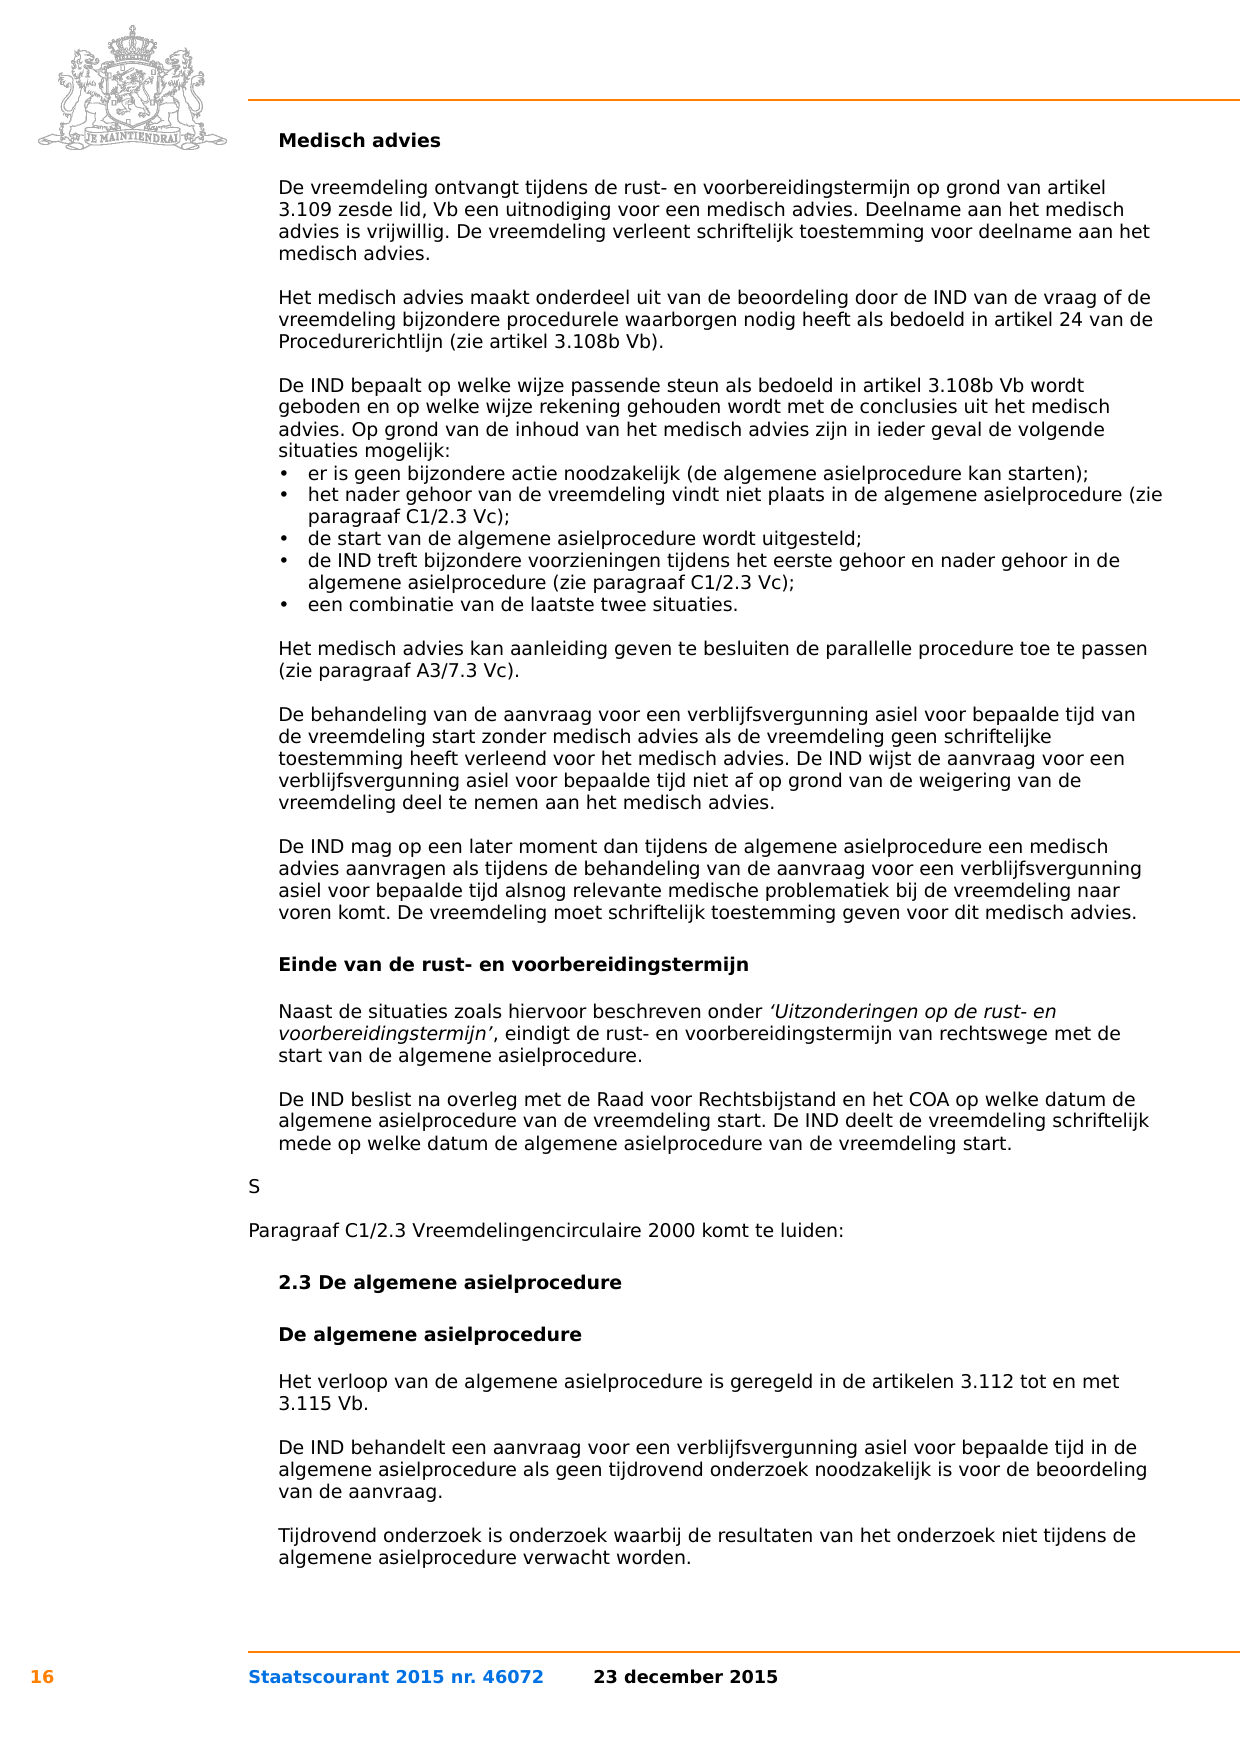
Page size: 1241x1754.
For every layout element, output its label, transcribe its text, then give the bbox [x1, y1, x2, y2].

text Het medisch advies maakt onderdeel uit van de beoordeling door de IND van de vraag of de vreemdeling bijzondere procedurele waarborgen nodig heeft als bedoeld in artikel 24 van de Procedurerichtlijn (zie artikel 3.108b Vb). [278, 287, 1163, 353]
subtitle De algemene asielprocedure [278, 1324, 1163, 1346]
text • de IND treft bijzondere voorzieningen tijdens het eerste gehoor en nader gehoor in de algemene asielprocedure (zie paragraaf C1/2.3 Vc); [278, 550, 1163, 594]
text De IND bepaalt op welke wijze passende steun als bedoeld in artikel 3.108b Vb wordt geboden en op welke wijze rekening gehouden wordt met de conclusies uit het medisch advies. Op grond van de inhoud van het medisch advies zijn in ieder geval de volgende situaties mogelijk: [278, 374, 1163, 462]
text Het medisch advies kan aanleiding geven te besluiten de parallelle procedure toe te passen (zie paragraaf A3/7.3 Vc). [278, 638, 1163, 682]
text Naast de situaties zoals hiervoor beschreven onder ‘Uitzonderingen op de rust- en voorbereidingstermijn’, eindigt de rust- en voorbereidingstermijn van rechtswege met de start van de algemene asielprocedure. [278, 1001, 1163, 1067]
picture [38, 25, 227, 150]
subtitle Einde van de rust- en voorbereidingstermijn [278, 954, 1163, 976]
text S [248, 1176, 1163, 1198]
subtitle 2.3 De algemene asielprocedure [278, 1272, 1163, 1294]
text De IND beslist na overleg met de Raad voor Rechtsbijstand en het COA op welke datum de algemene asielprocedure van de vreemdeling start. De IND deelt de vreemdeling schriftelijk mede op welke datum de algemene asielprocedure van de vreemdeling start. [278, 1088, 1163, 1154]
text • de start van de algemene asielprocedure wordt uitgesteld; [278, 528, 1163, 550]
text De IND mag op een later moment dan tijdens de algemene asielprocedure een medisch advies aanvragen als tijdens de behandeling van de aanvraag voor een verblijfsvergunning asiel voor bepaalde tijd alsnog relevante medische problematiek bij de vreemdeling naar voren komt. De vreemdeling moet schriftelijk toestemming geven voor dit medisch advies. [278, 836, 1163, 924]
text • een combinatie van de laatste twee situaties. [278, 594, 1163, 616]
text • het nader gehoor van de vreemdeling vindt niet plaats in de algemene asielprocedure (zie paragraaf C1/2.3 Vc); [278, 484, 1163, 528]
text De vreemdeling ontvangt tijdens de rust- en voorbereidingstermijn op grond van artikel 3.109 zesde lid, Vb een uitnodiging voor een medisch advies. Deelname aan het medisch advies is vrijwillig. De vreemdeling verleent schriftelijk toestemming voor deelname aan het medisch advies. [278, 177, 1163, 265]
text De IND behandelt een aanvraag voor een verblijfsvergunning asiel voor bepaalde tijd in de algemene asielprocedure als geen tijdrovend onderzoek noodzakelijk is voor de beoordeling van de aanvraag. [278, 1437, 1163, 1503]
text • er is geen bijzondere actie noodzakelijk (de algemene asielprocedure kan starten); [278, 462, 1163, 484]
text De behandeling van de aanvraag voor een verblijfsvergunning asiel voor bepaalde tijd van de vreemdeling start zonder medisch advies als de vreemdeling geen schriftelijke toestemming heeft verleend voor het medisch advies. De IND wijst de aanvraag voor een verblijfsvergunning asiel voor bepaalde tijd niet af op grond van de weigering van de vreemdeling deel te nemen aan het medisch advies. [278, 704, 1163, 814]
text Het verloop van de algemene asielprocedure is geregeld in de artikelen 3.112 tot en met 3.115 Vb. [278, 1371, 1163, 1415]
text Tijdrovend onderzoek is onderzoek waarbij de resultaten van het onderzoek niet tijdens de algemene asielprocedure verwacht worden. [278, 1525, 1163, 1569]
text Paragraaf C1/2.3 Vreemdelingencirculaire 2000 komt te luiden: [248, 1220, 1163, 1242]
subtitle Medisch advies [278, 130, 1163, 152]
